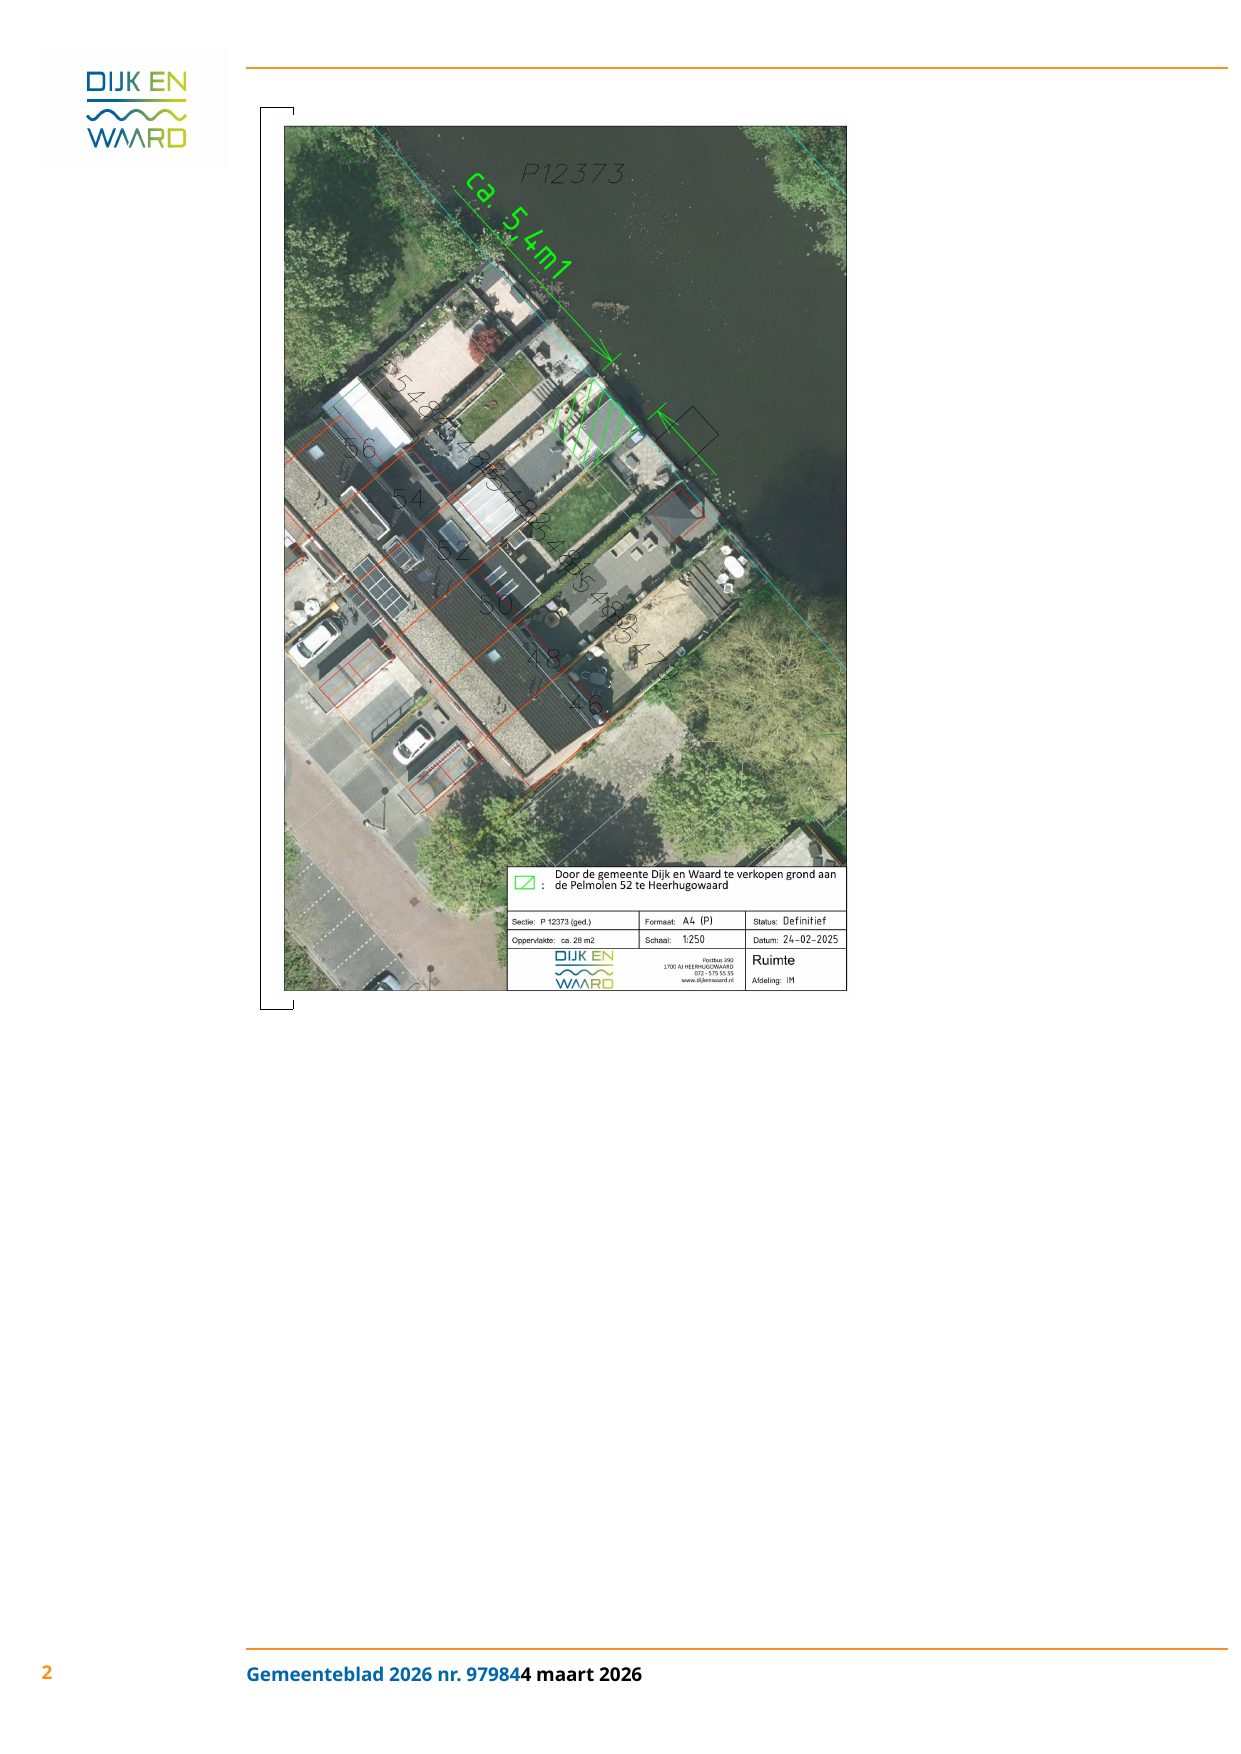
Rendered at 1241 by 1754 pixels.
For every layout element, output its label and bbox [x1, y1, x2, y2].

picture [268, 115, 860, 1000]
picture [41, 47, 231, 172]
